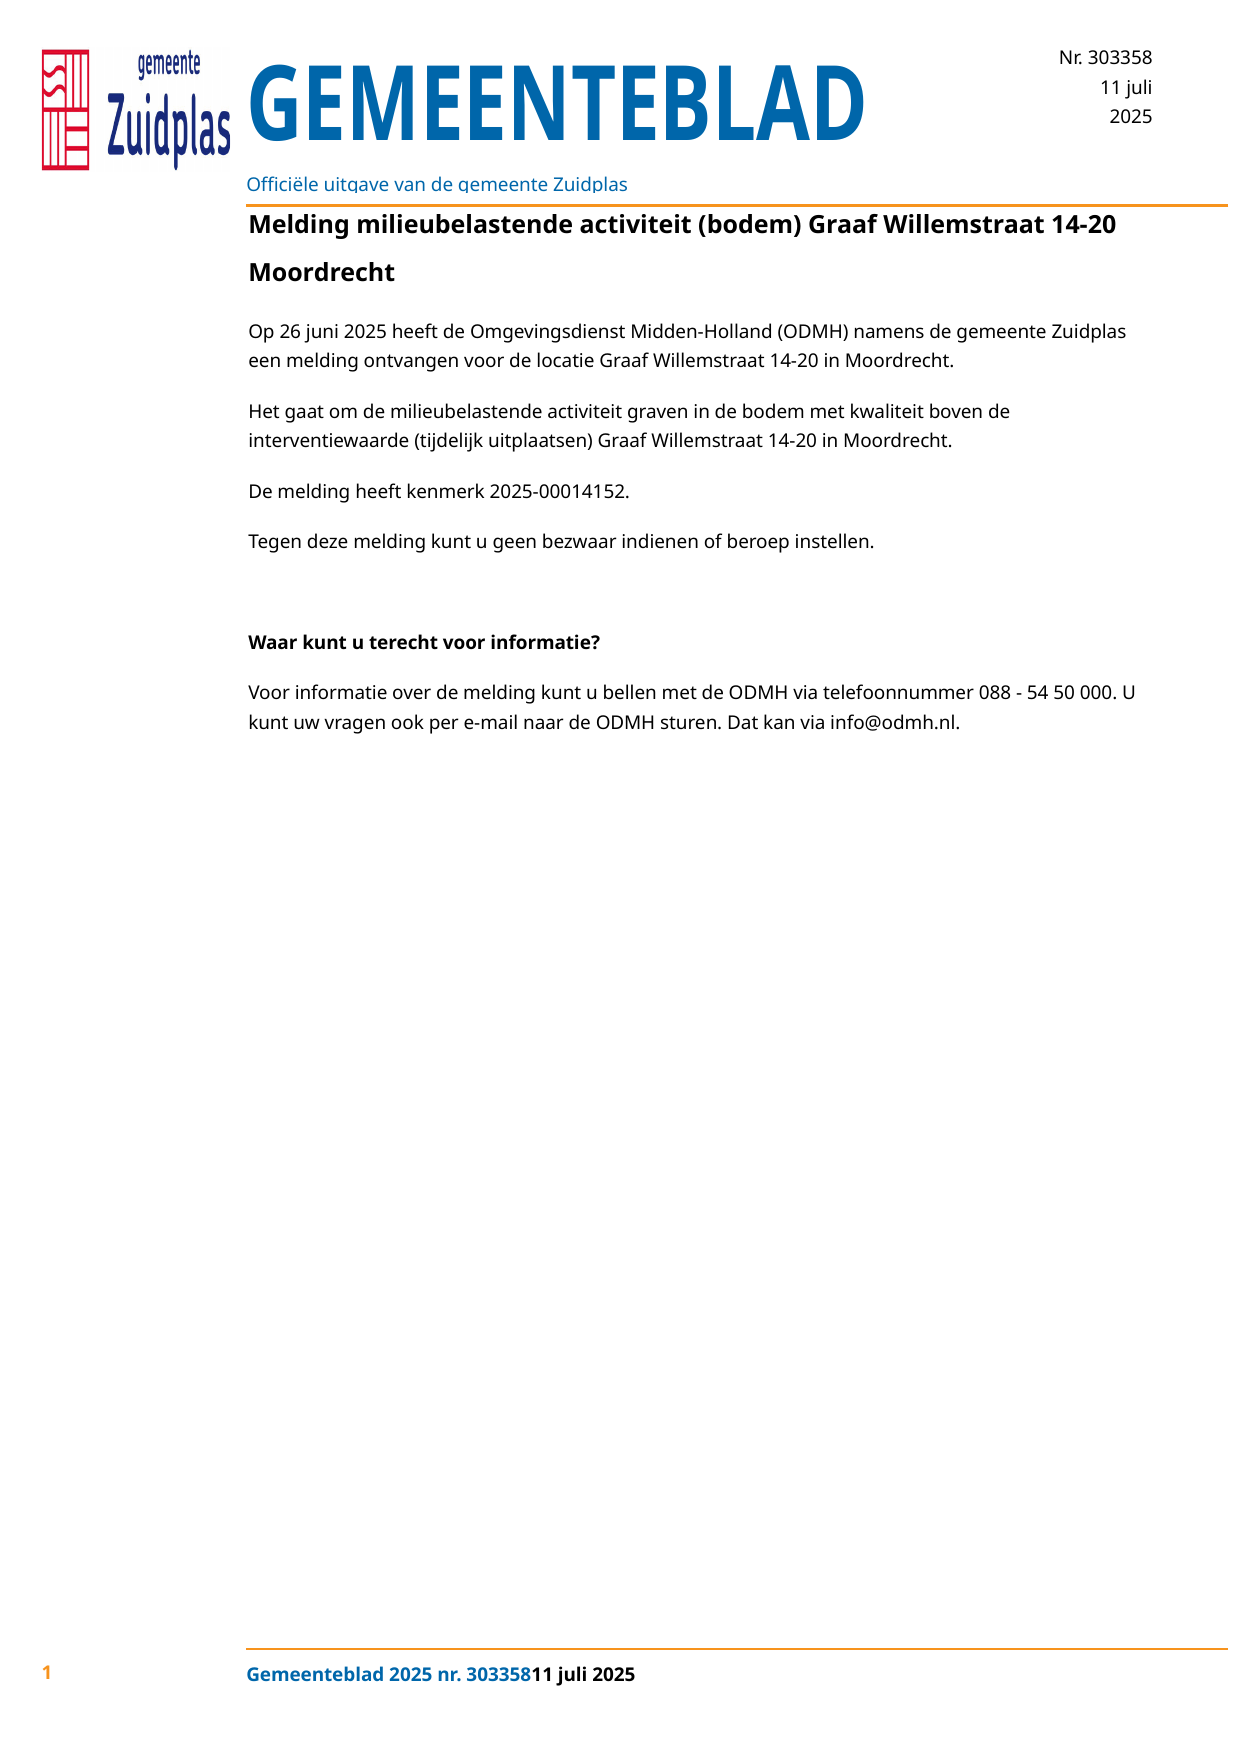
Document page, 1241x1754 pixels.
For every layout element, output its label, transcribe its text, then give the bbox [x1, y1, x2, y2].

picture [41, 47, 231, 172]
text Waar kunt u terecht voor informatie? [248, 629, 1152, 655]
text Het gaat om de milieubelastende activiteit graven in de bodem met kwaliteit boven de interventiewaarde (tijdelijk uitplaatsen) Graaf Willemstraat 14-20 in Moordrecht. [248, 398, 1152, 453]
text Melding milieubelastende activiteit (bodem) Graaf Willemstraat 14-20 Moordrecht [248, 207, 1152, 288]
text Voor informatie over de melding kunt u bellen met de ODMH via telefoonnummer 088 - 54 50 000. U kunt uw vragen ook per e-mail naar de ODMH sturen. Dat kan via info@odmh.nl. [248, 679, 1152, 735]
text Op 26 juni 2025 heeft de Omgevingsdienst Midden-Holland (ODMH) namens de gemeente Zuidplas een melding ontvangen voor de locatie Graaf Willemstraat 14-20 in Moordrecht. [248, 318, 1152, 373]
text Tegen deze melding kunt u geen bezwaar indienen of beroep instellen. [248, 528, 1152, 554]
text De melding heeft kenmerk 2025-00014152. [248, 478, 1152, 504]
